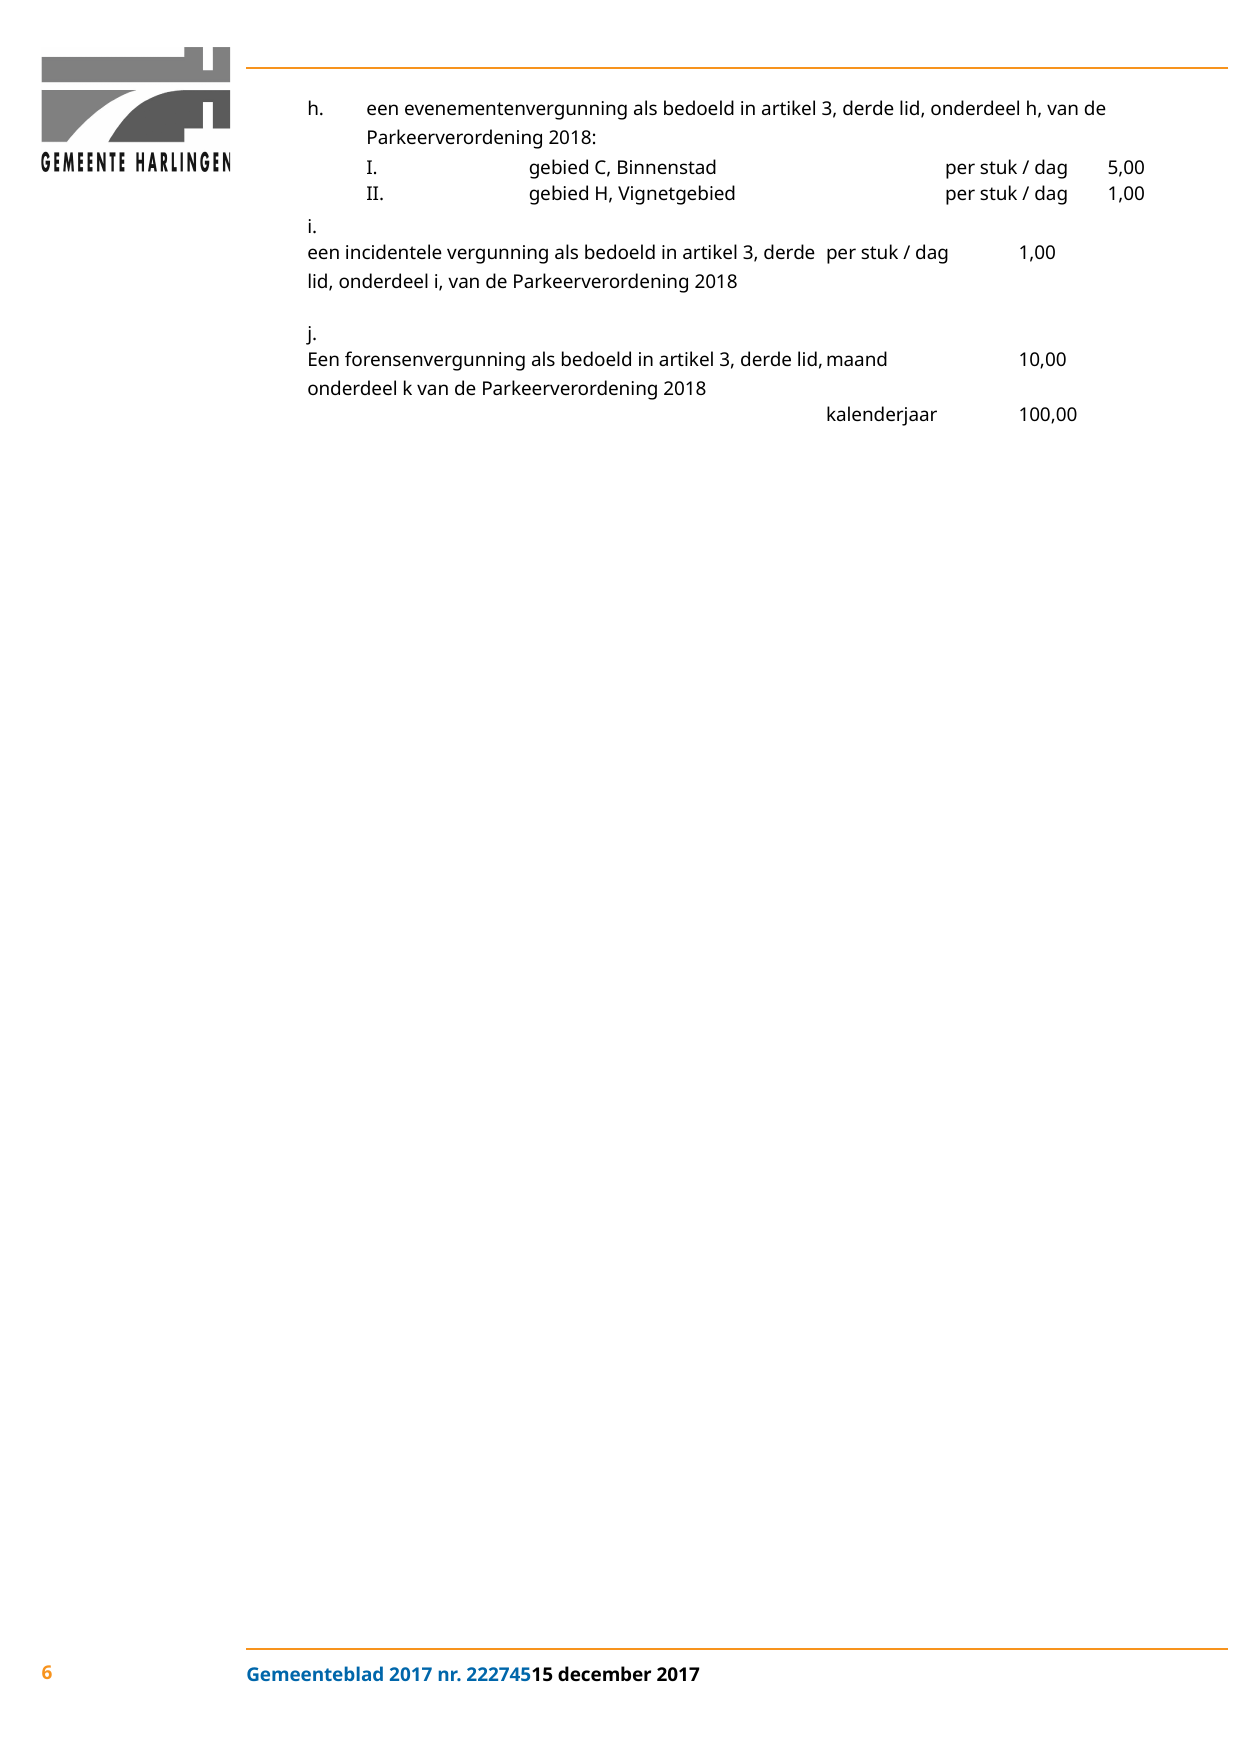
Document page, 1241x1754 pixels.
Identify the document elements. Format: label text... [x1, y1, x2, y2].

table_header 10,00 [1018, 346, 1211, 401]
table_cell 1,00 [1107, 180, 1240, 206]
table_cell [1018, 294, 1211, 320]
table_header maand [826, 346, 1018, 401]
table_cell 100,00 [1018, 401, 1211, 427]
table_header gebied C, Binnenstad [529, 154, 945, 180]
list een evenementenvergunning als bedoeld in artikel 3, derde lid, onderdeel h, van de Parkeerverordening 2018: [307, 95, 1152, 150]
table_cell per stuk / dag [945, 180, 1107, 206]
table_header 5,00 [1107, 154, 1240, 180]
table_header per stuk / dag [826, 239, 1018, 294]
picture [41, 47, 231, 172]
table_header een incidentele vergunning als bedoeld in artikel 3, derde lid, onderdeel i, van de Parkeerverordening 2018 [307, 239, 826, 294]
table_header I. [366, 154, 528, 180]
table_cell II. [366, 180, 528, 206]
table_cell [307, 401, 826, 427]
table_cell [826, 294, 1018, 320]
table_header Een forensenvergunning als bedoeld in artikel 3, derde lid, onderdeel k van de Parkeerverordening 2018 [307, 346, 826, 401]
table_cell [307, 294, 826, 320]
table_header 1,00 [1018, 239, 1211, 294]
table_header per stuk / dag [945, 154, 1107, 180]
table_cell gebied H, Vignetgebied [529, 180, 945, 206]
table_cell kalenderjaar [826, 401, 1018, 427]
